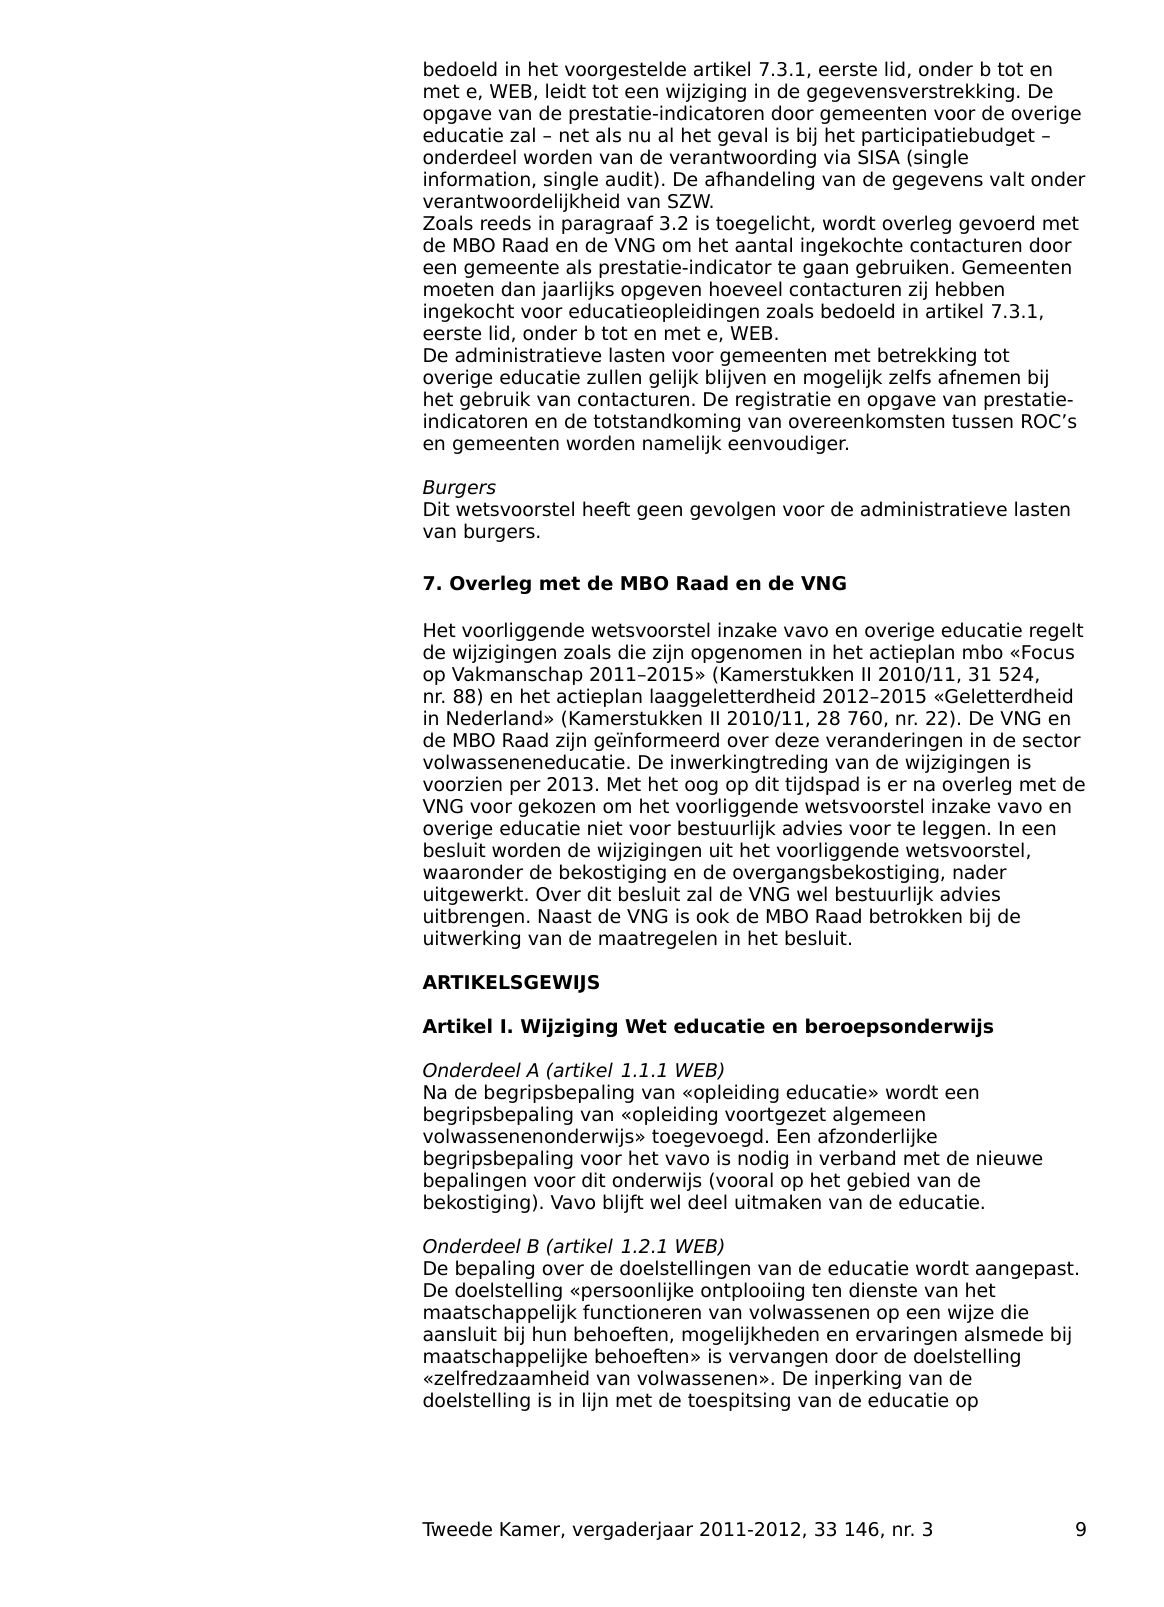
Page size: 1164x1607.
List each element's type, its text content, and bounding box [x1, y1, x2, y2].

subtitle 7. Overleg met de MBO Raad en de VNG [422, 573, 1087, 595]
text Dit wetsvoorstel heeft geen gevolgen voor de administratieve lasten van burgers. [422, 499, 1087, 543]
text Na de begripsbepaling van «opleiding educatie» wordt een begripsbepaling van «opleiding voortgezet algemeen volwassenenonderwijs» toegevoegd. Een afzonderlijke begripsbepaling voor het vavo is nodig in verband met de nieuwe bepalingen voor dit onderwijs (vooral op het gebied van de bekostiging). Vavo blijft wel deel uitmaken van de educatie. [422, 1082, 1087, 1214]
subtitle Burgers [422, 477, 1087, 499]
text De bepaling over de doelstellingen van de educatie wordt aangepast. De doelstelling «persoonlijke ontplooiing ten dienste van het maatschappelijk functioneren van volwassenen op een wijze die aansluit bij hun behoeften, mogelijkheden en ervaringen alsmede bij maatschappelijke behoeften» is vervangen door de doelstelling «zelfredzaamheid van volwassenen». De inperking van de doelstelling is in lijn met de toespitsing van de educatie op [422, 1258, 1087, 1412]
text Het voorliggende wetsvoorstel inzake vavo en overige educatie regelt de wijzigingen zoals die zijn opgenomen in het actieplan mbo «Focus op Vakmanschap 2011–2015» (Kamerstukken II 2010/11, 31 524, nr. 88) en het actieplan laaggeletterdheid 2012–2015 «Geletterdheid in Nederland» (Kamerstukken II 2010/11, 28 760, nr. 22). De VNG en de MBO Raad zijn geïnformeerd over deze veranderingen in de sector volwasseneneducatie. De inwerkingtreding van de wijzigingen is voorzien per 2013. Met het oog op dit tijdspad is er na overleg met de VNG voor gekozen om het voorliggende wetsvoorstel inzake vavo en overige educatie niet voor bestuurlijk advies voor te leggen. In een besluit worden de wijzigingen uit het voorliggende wetsvoorstel, waaronder de bekostiging en de overgangsbekostiging, nader uitgewerkt. Over dit besluit zal de VNG wel bestuurlijk advies uitbrengen. Naast de VNG is ook de MBO Raad betrokken bij de uitwerking van de maatregelen in het besluit. [422, 620, 1087, 949]
text bedoeld in het voorgestelde artikel 7.3.1, eerste lid, onder b tot en met e, WEB, leidt tot een wijziging in de gegevensverstrekking. De opgave van de prestatie-indicatoren door gemeenten voor de overige educatie zal – net als nu al het geval is bij het participatiebudget – onderdeel worden van de verantwoording via SISA (single information, single audit). De afhandeling van de gegevens valt onder verantwoordelijkheid van SZW. [422, 59, 1087, 213]
subtitle Onderdeel B (artikel 1.2.1 WEB) [422, 1236, 1087, 1258]
text De administratieve lasten voor gemeenten met betrekking tot overige educatie zullen gelijk blijven en mogelijk zelfs afnemen bij het gebruik van contacturen. De registratie en opgave van prestatie-indicatoren en de totstandkoming van overeenkomsten tussen ROC’s en gemeenten worden namelijk eenvoudiger. [422, 345, 1087, 455]
subtitle Onderdeel A (artikel 1.1.1 WEB) [422, 1060, 1087, 1082]
text Zoals reeds in paragraaf 3.2 is toegelicht, wordt overleg gevoerd met de MBO Raad en de VNG om het aantal ingekochte contacturen door een gemeente als prestatie-indicator te gaan gebruiken. Gemeenten moeten dan jaarlijks opgeven hoeveel contacturen zij hebben ingekocht voor educatieopleidingen zoals bedoeld in artikel 7.3.1, eerste lid, onder b tot en met e, WEB. [422, 213, 1087, 345]
subtitle Artikel I. Wijziging Wet educatie en beroepsonderwijs [422, 1016, 1087, 1038]
subtitle ARTIKELSGEWIJS [422, 972, 1087, 994]
